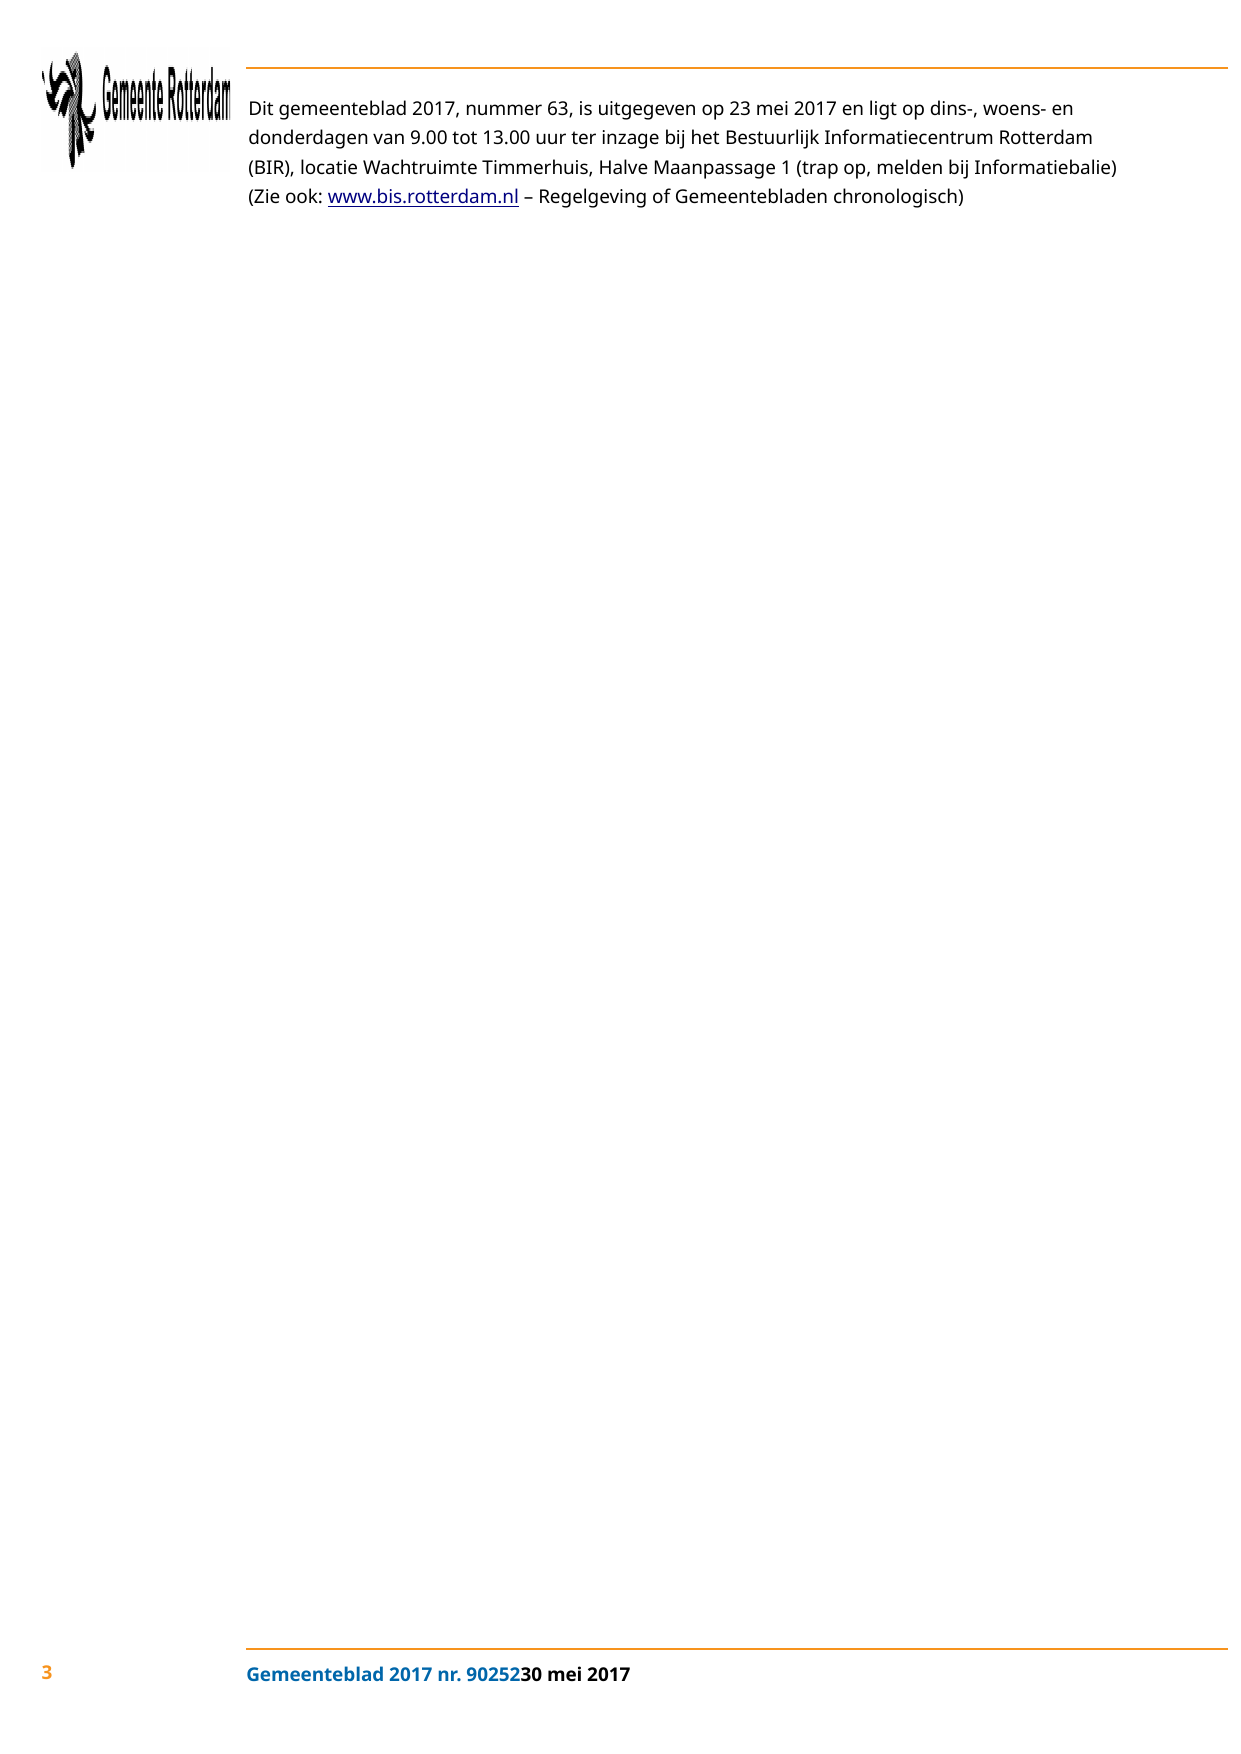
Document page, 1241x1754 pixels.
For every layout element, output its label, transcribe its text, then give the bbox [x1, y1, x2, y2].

text (Zie ook: www.bis.rotterdam.nl – Regelgeving of Gemeentebladen chronologisch) [248, 184, 1152, 209]
text Dit gemeenteblad 2017, nummer 63, is uitgegeven op 23 mei 2017 en ligt op dins-, woens- en donderdagen van 9.00 tot 13.00 uur ter inzage bij het Bestuurlijk Informatiecentrum Rotterdam (BIR), locatie Wachtruimte Timmerhuis, Halve Maanpassage 1 (trap op, melden bij Informatiebalie) [248, 95, 1152, 180]
picture [41, 47, 231, 172]
